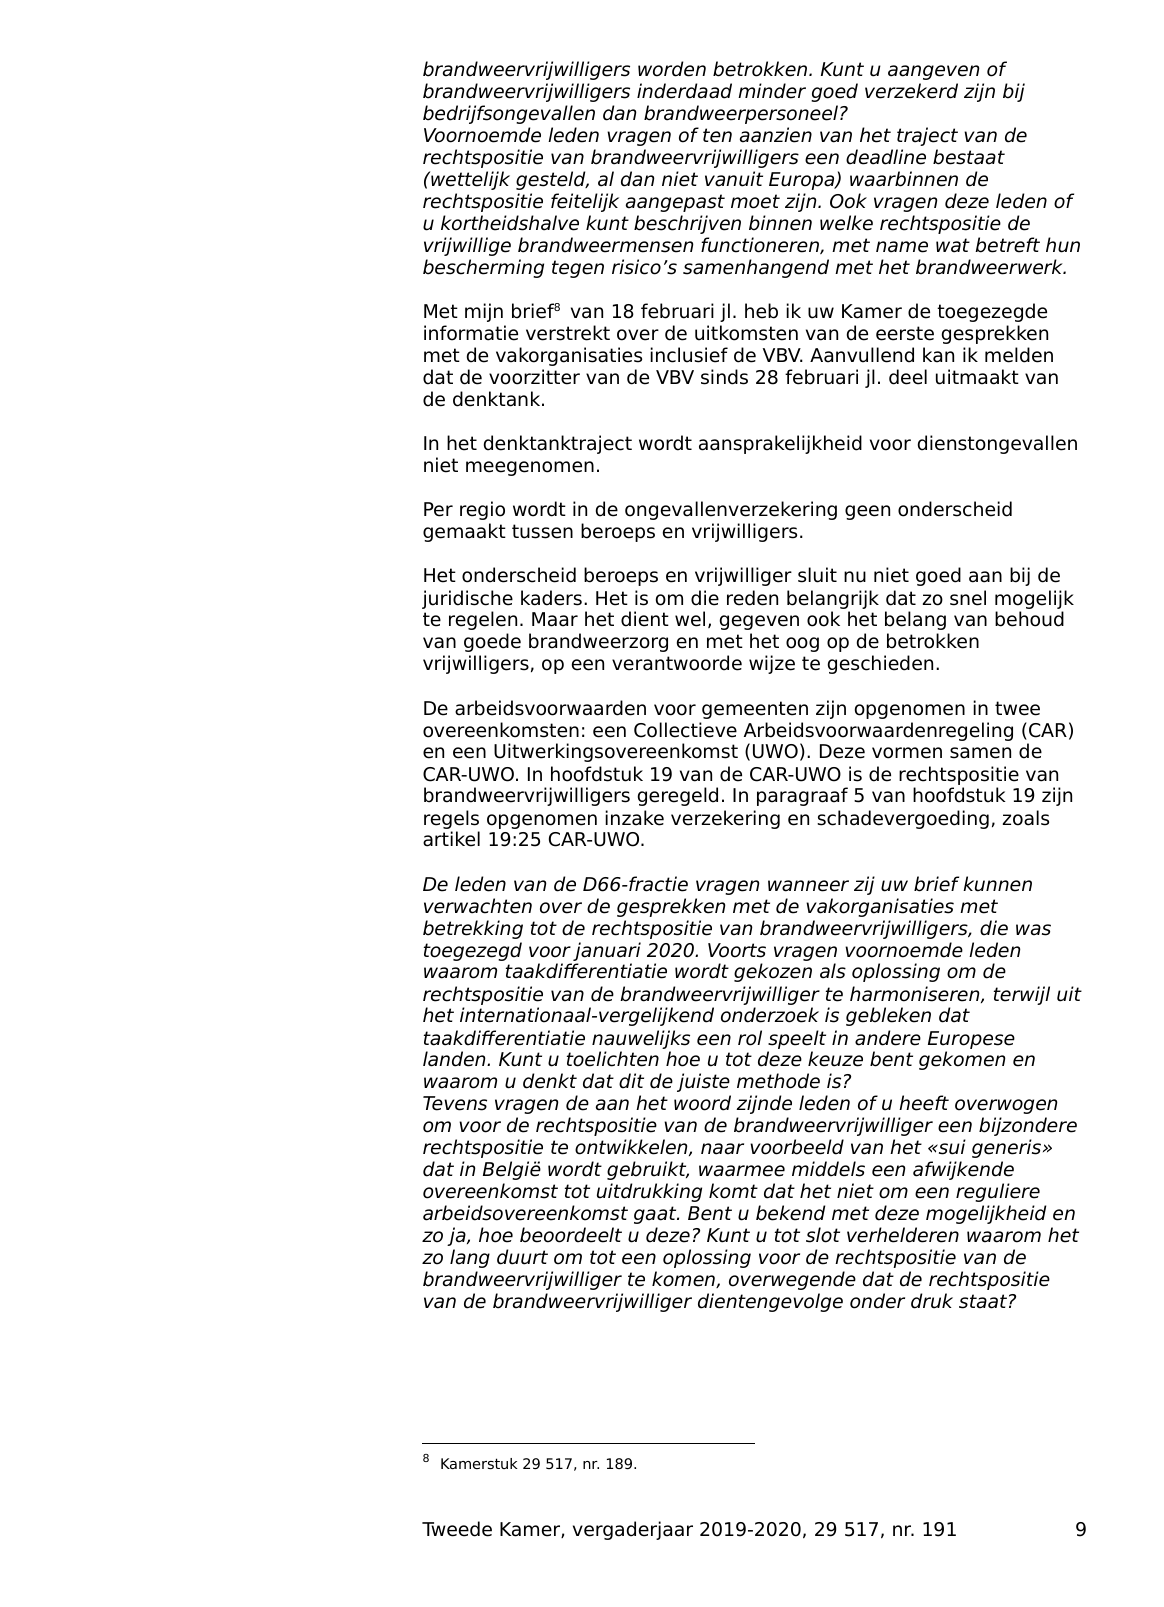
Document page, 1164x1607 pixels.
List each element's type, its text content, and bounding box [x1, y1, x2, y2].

text Het onderscheid beroeps en vrijwilliger sluit nu niet goed aan bij de juridische kaders. Het is om die reden belangrijk dat zo snel mogelijk te regelen. Maar het dient wel, gegeven ook het belang van behoud van goede brandweerzorg en met het oog op de betrokken vrijwilligers, op een verantwoorde wijze te geschieden. [422, 565, 1087, 675]
text Voornoemde leden vragen of ten aanzien van het traject van de rechtspositie van brandweervrijwilligers een deadline bestaat (wettelijk gesteld, al dan niet vanuit Europa) waarbinnen de rechtspositie feitelijk aangepast moet zijn. Ook vragen deze leden of u kortheidshalve kunt beschrijven binnen welke rechtspositie de vrijwillige brandweermensen functioneren, met name wat betreft hun bescherming tegen risico’s samenhangend met het brandweerwerk. [422, 125, 1087, 279]
text Tevens vragen de aan het woord zijnde leden of u heeft overwogen om voor de rechtspositie van de brandweervrijwilliger een bijzondere rechtspositie te ontwikkelen, naar voorbeeld van het «sui generis» dat in België wordt gebruikt, waarmee middels een afwijkende overeenkomst tot uitdrukking komt dat het niet om een reguliere arbeidsovereenkomst gaat. Bent u bekend met deze mogelijkheid en zo ja, hoe beoordeelt u deze? Kunt u tot slot verhelderen waarom het zo lang duurt om tot een oplossing voor de rechtspositie van de brandweervrijwilliger te komen, overwegende dat de rechtspositie van de brandweervrijwilliger dientengevolge onder druk staat? [422, 1093, 1087, 1313]
text De leden van de D66-fractie vragen wanneer zij uw brief kunnen verwachten over de gesprekken met de vakorganisaties met betrekking tot de rechtspositie van brandweervrijwilligers, die was toegezegd voor januari 2020. Voorts vragen voornoemde leden waarom taakdifferentiatie wordt gekozen als oplossing om de rechtspositie van de brandweervrijwilliger te harmoniseren, terwijl uit het internationaal-vergelijkend onderzoek is gebleken dat taakdifferentiatie nauwelijks een rol speelt in andere Europese landen. Kunt u toelichten hoe u tot deze keuze bent gekomen en waarom u denkt dat dit de juiste methode is? [422, 873, 1087, 1093]
text In het denktanktraject wordt aansprakelijkheid voor dienstongevallen niet meegenomen. [422, 433, 1087, 477]
text brandweervrijwilligers worden betrokken. Kunt u aangeven of brandweervrijwilligers inderdaad minder goed verzekerd zijn bij bedrijfsongevallen dan brandweerpersoneel? [422, 59, 1087, 125]
text De arbeidsvoorwaarden voor gemeenten zijn opgenomen in twee overeenkomsten: een Collectieve Arbeidsvoorwaardenregeling (CAR) en een Uitwerkingsovereenkomst (UWO). Deze vormen samen de CAR-UWO. In hoofdstuk 19 van de CAR-UWO is de rechtspositie van brandweervrijwilligers geregeld. In paragraaf 5 van hoofdstuk 19 zijn regels opgenomen inzake verzekering en schadevergoeding, zoals artikel 19:25 CAR-UWO. [422, 697, 1087, 851]
text Per regio wordt in de ongevallenverzekering geen onderscheid gemaakt tussen beroeps en vrijwilligers. [422, 499, 1087, 543]
text Kamerstuk 29 517, nr. 189. [422, 1452, 1087, 1474]
text Met mijn brief van 18 februari jl. heb ik uw Kamer de toegezegde informatie verstrekt over de uitkomsten van de eerste gesprekken met de vakorganisaties inclusief de VBV. Aanvullend kan ik melden dat de voorzitter van de VBV sinds 28 februari jl. deel uitmaakt van de denktank. [422, 301, 1087, 411]
